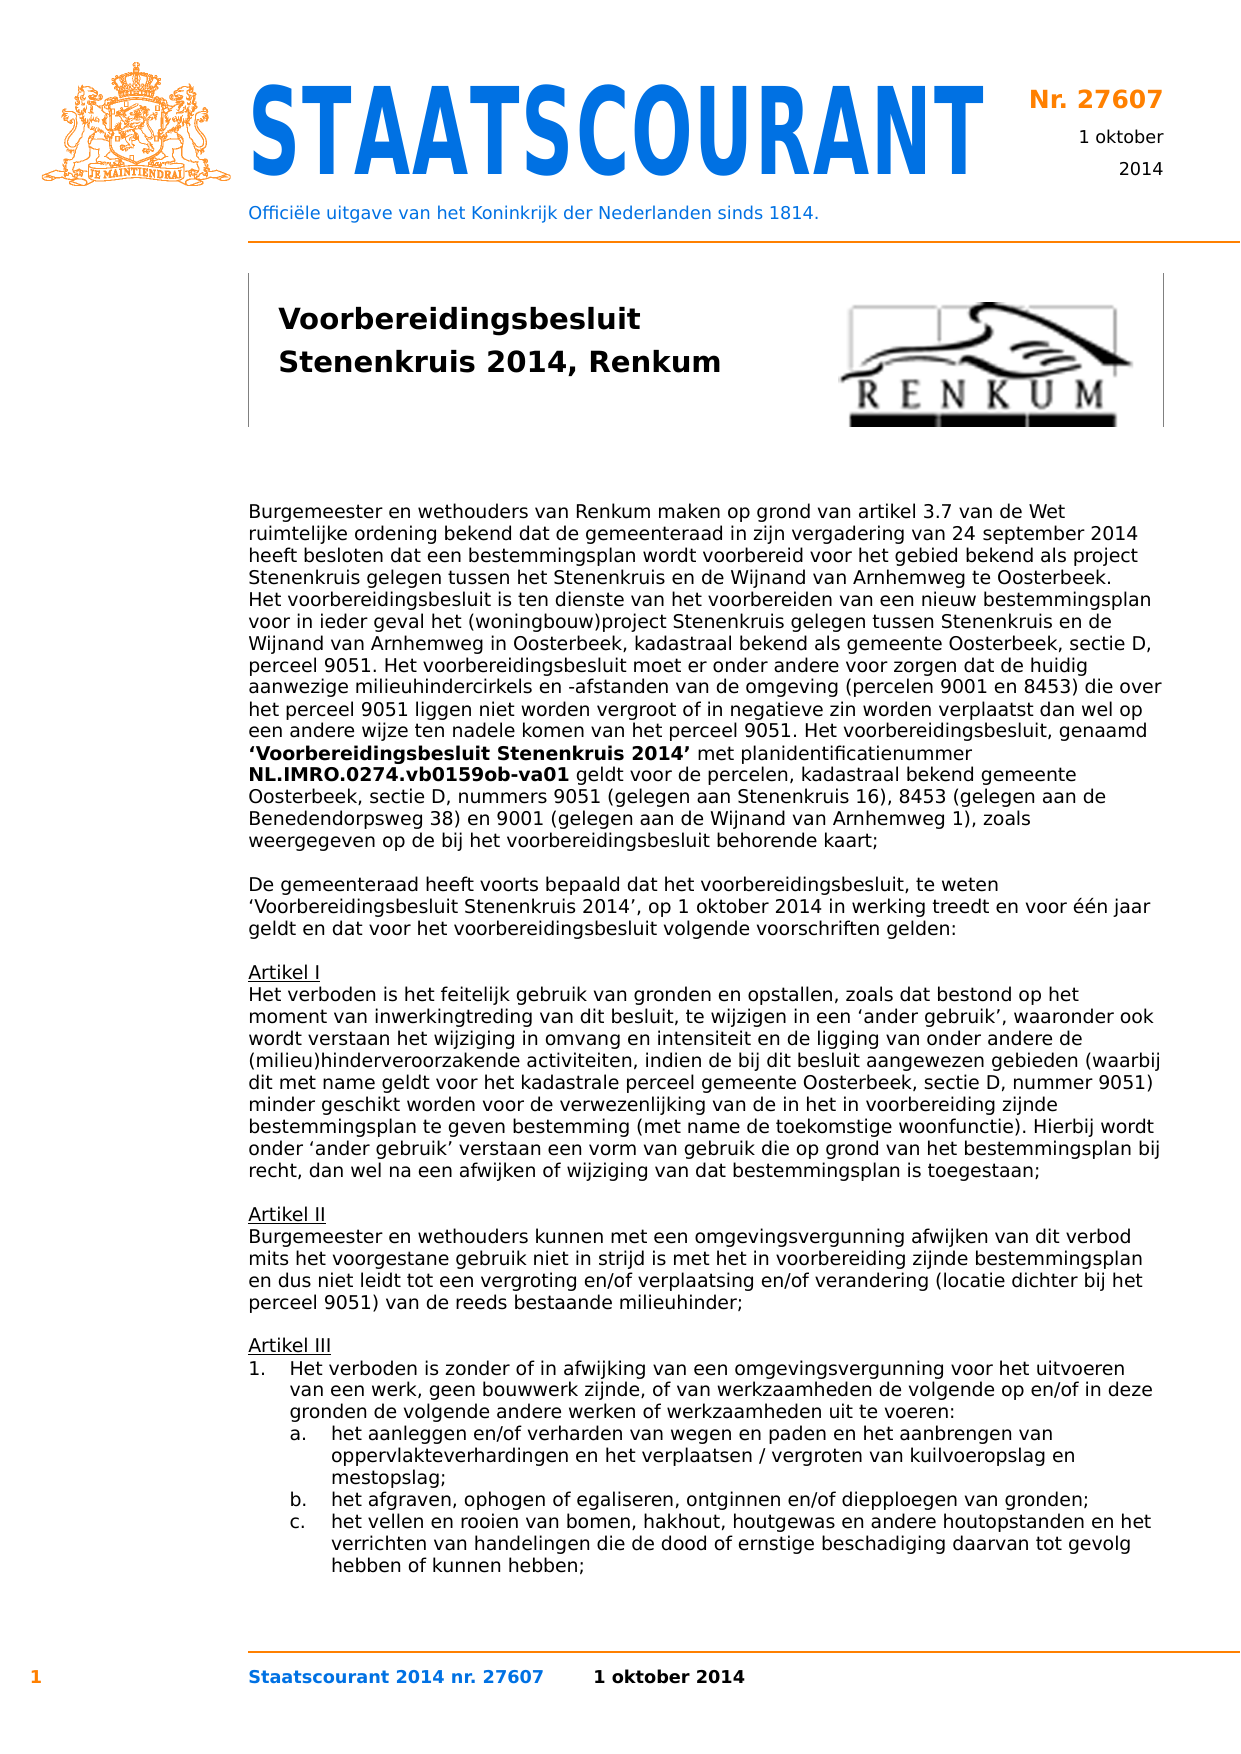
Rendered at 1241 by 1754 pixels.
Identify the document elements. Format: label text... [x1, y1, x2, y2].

table_cell Officiële uitgave van het Koninkrijk der Nederlanden sinds 1814. [248, 203, 1240, 241]
text Het verboden is het feitelijk gebruik van gronden en opstallen, zoals dat bestond op het moment van inwerkingtreding van dit besluit, te wijzigen in een ‘ander gebruik’, waaronder ook wordt verstaan het wijziging in omvang en intensiteit en de ligging van onder andere de (milieu)hinderveroorzakende activiteiten, indien de bij dit besluit aangewezen gebieden (waarbij dit met name geldt voor het kadastrale perceel gemeente Oosterbeek, sectie D, nummer 9051) minder geschikt worden voor de verwezenlijking van de in het in voorbereiding zijnde bestemmingsplan te geven bestemming (met name de toekomstige woonfunctie). Hierbij wordt onder ‘ander gebruik’ verstaan een vorm van gebruik die op grond van het bestemmingsplan bij recht, dan wel na een afwijken of wijziging van dat bestemmingsplan is toegestaan; [248, 984, 1163, 1182]
table_cell 2014 [998, 153, 1240, 203]
table_header STAATSCOURANT [248, 62, 998, 203]
table_header [25, 62, 248, 241]
text b. het afgraven, ophogen of egaliseren, ontginnen en/of diepploegen van gronden; [289, 1489, 1163, 1511]
table_cell 1 oktober [998, 121, 1240, 153]
text Het voorbereidingsbesluit is ten dienste van het voorbereiden van een nieuw bestemmingsplan voor in ieder geval het (woningbouw)project Stenenkruis gelegen tussen Stenenkruis en de Wijnand van Arnhemweg in Oosterbeek, kadastraal bekend als gemeente Oosterbeek, sectie D, perceel 9051. Het voorbereidingsbesluit moet er onder andere voor zorgen dat de huidig aanwezige milieuhindercirkels en -afstanden van de omgeving (percelen 9001 en 8453) die over het perceel 9051 liggen niet worden vergroot of in negatieve zin worden verplaatst dan wel op een andere wijze ten nadele komen van het perceel 9051. Het voorbereidingsbesluit, genaamd ‘Voorbereidingsbesluit Stenenkruis 2014’ met planidentificatienummer NL.IMRO.0274.vb0159ob-va01 geldt voor de percelen, kadastraal bekend gemeente Oosterbeek, sectie D, nummers 9051 (gelegen aan Stenenkruis 16), 8453 (gelegen aan de Benedendorpsweg 38) en 9001 (gelegen aan de Wijnand van Arnhemweg 1), zoals weergegeven op de bij het voorbereidingsbesluit behorende kaart; [248, 588, 1163, 852]
text Burgemeester en wethouders kunnen met een omgevingsvergunning afwijken van dit verbod mits het voorgestane gebruik niet in strijd is met het in voorbereiding zijnde bestemmingsplan en dus niet leidt tot een vergroting en/of verplaatsing en/of verandering (locatie dichter bij het perceel 9051) van de reeds bestaande milieuhinder; [248, 1226, 1163, 1313]
table_header Nr. 27607 [998, 62, 1240, 121]
text Artikel I [248, 962, 1163, 984]
text a. het aanleggen en/of verharden van wegen en paden en het aanbrengen van oppervlakteverhardingen en het verplaatsen / vergroten van kuilvoeropslag en mestopslag; [289, 1423, 1163, 1489]
text Artikel III [248, 1335, 1163, 1357]
text De gemeenteraad heeft voorts bepaald dat het voorbereidingsbesluit, te weten ‘Voorbereidingsbesluit Stenenkruis 2014’, op 1 oktober 2014 in werking treedt en voor één jaar geldt en dat voor het voorbereidingsbesluit volgende voorschriften gelden: [248, 874, 1163, 940]
text 1. Het verboden is zonder of in afwijking van een omgevingsvergunning voor het uitvoeren van een werk, geen bouwwerk zijnde, of van werkzaamheden de volgende op en/of in deze gronden de volgende andere werken of werkzaamheden uit te voeren: [248, 1357, 1163, 1423]
text Burgemeester en wethouders van Renkum maken op grond van artikel 3.7 van de Wet ruimtelijke ordening bekend dat de gemeenteraad in zijn vergadering van 24 september 2014 heeft besloten dat een bestemmingsplan wordt voorbereid voor het gebied bekend als project Stenenkruis gelegen tussen het Stenenkruis en de Wijnand van Arnhemweg te Oosterbeek. [248, 501, 1163, 588]
picture [838, 302, 1134, 427]
text Artikel II [248, 1204, 1163, 1226]
subtitle Voorbereidingsbesluit Stenenkruis 2014, Renkum [249, 273, 1163, 427]
text c. het vellen en rooien van bomen, hakhout, houtgewas en andere houtopstanden en het verrichten van handelingen die de dood of ernstige beschadiging daarvan tot gevolg hebben of kunnen hebben; [289, 1511, 1163, 1577]
picture [41, 62, 231, 186]
